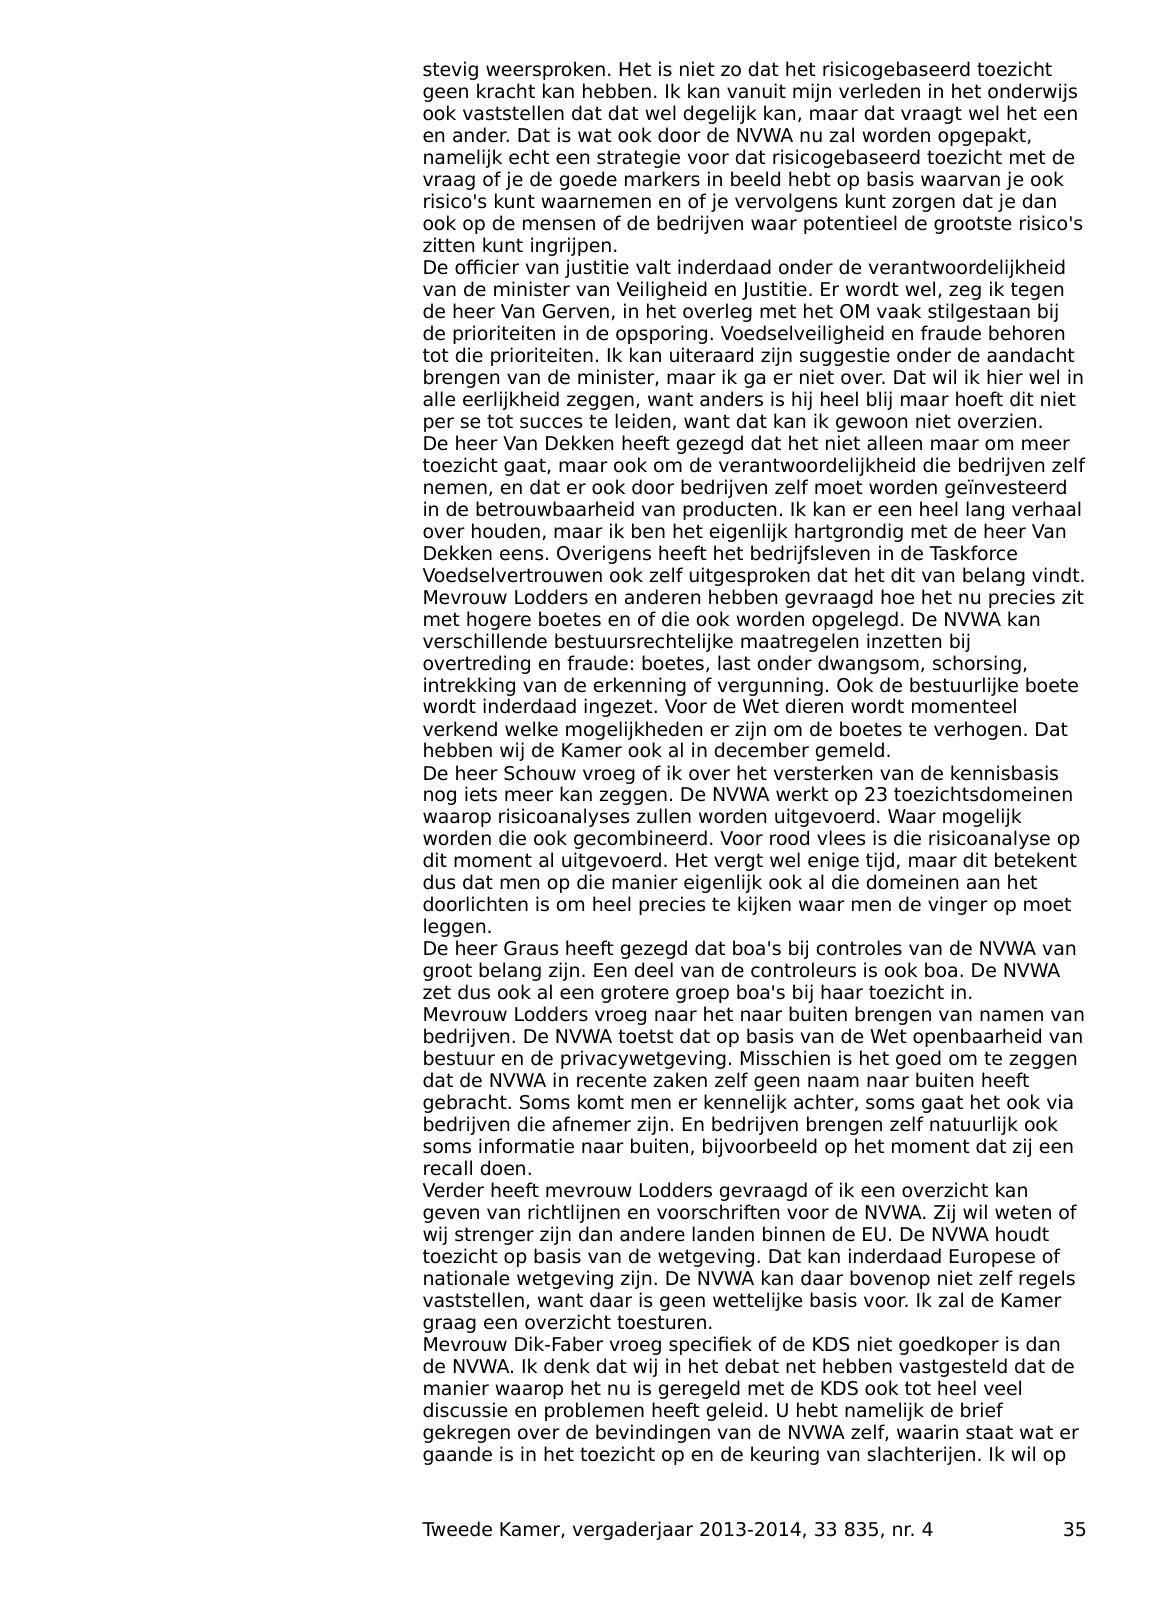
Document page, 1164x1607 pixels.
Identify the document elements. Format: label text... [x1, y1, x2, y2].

text De heer Schouw vroeg of ik over het versterken van de kennisbasis nog iets meer kan zeggen. De NVWA werkt op 23 toezichtsdomeinen waarop risicoanalyses zullen worden uitgevoerd. Waar mogelijk worden die ook gecombineerd. Voor rood vlees is die risicoanalyse op dit moment al uitgevoerd. Het vergt wel enige tijd, maar dit betekent dus dat men op die manier eigenlijk ook al die domeinen aan het doorlichten is om heel precies te kijken waar men de vinger op moet leggen. [422, 762, 1087, 938]
text Verder heeft mevrouw Lodders gevraagd of ik een overzicht kan geven van richtlijnen en voorschriften voor de NVWA. Zij wil weten of wij strenger zijn dan andere landen binnen de EU. De NVWA houdt toezicht op basis van de wetgeving. Dat kan inderdaad Europese of nationale wetgeving zijn. De NVWA kan daar bovenop niet zelf regels vaststellen, want daar is geen wettelijke basis voor. Ik zal de Kamer graag een overzicht toesturen. [422, 1180, 1087, 1334]
text Mevrouw Lodders en anderen hebben gevraagd hoe het nu precies zit met hogere boetes en of die ook worden opgelegd. De NVWA kan verschillende bestuursrechtelijke maatregelen inzetten bij overtreding en fraude: boetes, last onder dwangsom, schorsing, intrekking van de erkenning of vergunning. Ook de bestuurlijke boete wordt inderdaad ingezet. Voor de Wet dieren wordt momenteel verkend welke mogelijkheden er zijn om de boetes te verhogen. Dat hebben wij de Kamer ook al in december gemeld. [422, 587, 1087, 762]
text De heer Graus heeft gezegd dat boa's bij controles van de NVWA van groot belang zijn. Een deel van de controleurs is ook boa. De NVWA zet dus ook al een grotere groep boa's bij haar toezicht in. [422, 938, 1087, 1004]
text Mevrouw Dik-Faber vroeg specifiek of de KDS niet goedkoper is dan de NVWA. Ik denk dat wij in het debat net hebben vastgesteld dat de manier waarop het nu is geregeld met de KDS ook tot heel veel discussie en problemen heeft geleid. U hebt namelijk de brief gekregen over de bevindingen van de NVWA zelf, waarin staat wat er gaande is in het toezicht op en de keuring van slachterijen. Ik wil op [422, 1334, 1087, 1466]
text De officier van justitie valt inderdaad onder de verantwoordelijkheid van de minister van Veiligheid en Justitie. Er wordt wel, zeg ik tegen de heer Van Gerven, in het overleg met het OM vaak stilgestaan bij de prioriteiten in de opsporing. Voedselveiligheid en fraude behoren tot die prioriteiten. Ik kan uiteraard zijn suggestie onder de aandacht brengen van de minister, maar ik ga er niet over. Dat wil ik hier wel in alle eerlijkheid zeggen, want anders is hij heel blij maar hoeft dit niet per se tot succes te leiden, want dat kan ik gewoon niet overzien. [422, 257, 1087, 433]
text stevig weersproken. Het is niet zo dat het risicogebaseerd toezicht geen kracht kan hebben. Ik kan vanuit mijn verleden in het onderwijs ook vaststellen dat dat wel degelijk kan, maar dat vraagt wel het een en ander. Dat is wat ook door de NVWA nu zal worden opgepakt, namelijk echt een strategie voor dat risicogebaseerd toezicht met de vraag of je de goede markers in beeld hebt op basis waarvan je ook risico's kunt waarnemen en of je vervolgens kunt zorgen dat je dan ook op de mensen of de bedrijven waar potentieel de grootste risico's zitten kunt ingrijpen. [422, 59, 1087, 257]
text De heer Van Dekken heeft gezegd dat het niet alleen maar om meer toezicht gaat, maar ook om de verantwoordelijkheid die bedrijven zelf nemen, en dat er ook door bedrijven zelf moet worden geïnvesteerd in de betrouwbaarheid van producten. Ik kan er een heel lang verhaal over houden, maar ik ben het eigenlijk hartgrondig met de heer Van Dekken eens. Overigens heeft het bedrijfsleven in de Taskforce Voedselvertrouwen ook zelf uitgesproken dat het dit van belang vindt. [422, 433, 1087, 587]
text Mevrouw Lodders vroeg naar het naar buiten brengen van namen van bedrijven. De NVWA toetst dat op basis van de Wet openbaarheid van bestuur en de privacywetgeving. Misschien is het goed om te zeggen dat de NVWA in recente zaken zelf geen naam naar buiten heeft gebracht. Soms komt men er kennelijk achter, soms gaat het ook via bedrijven die afnemer zijn. En bedrijven brengen zelf natuurlijk ook soms informatie naar buiten, bijvoorbeeld op het moment dat zij een recall doen. [422, 1004, 1087, 1180]
